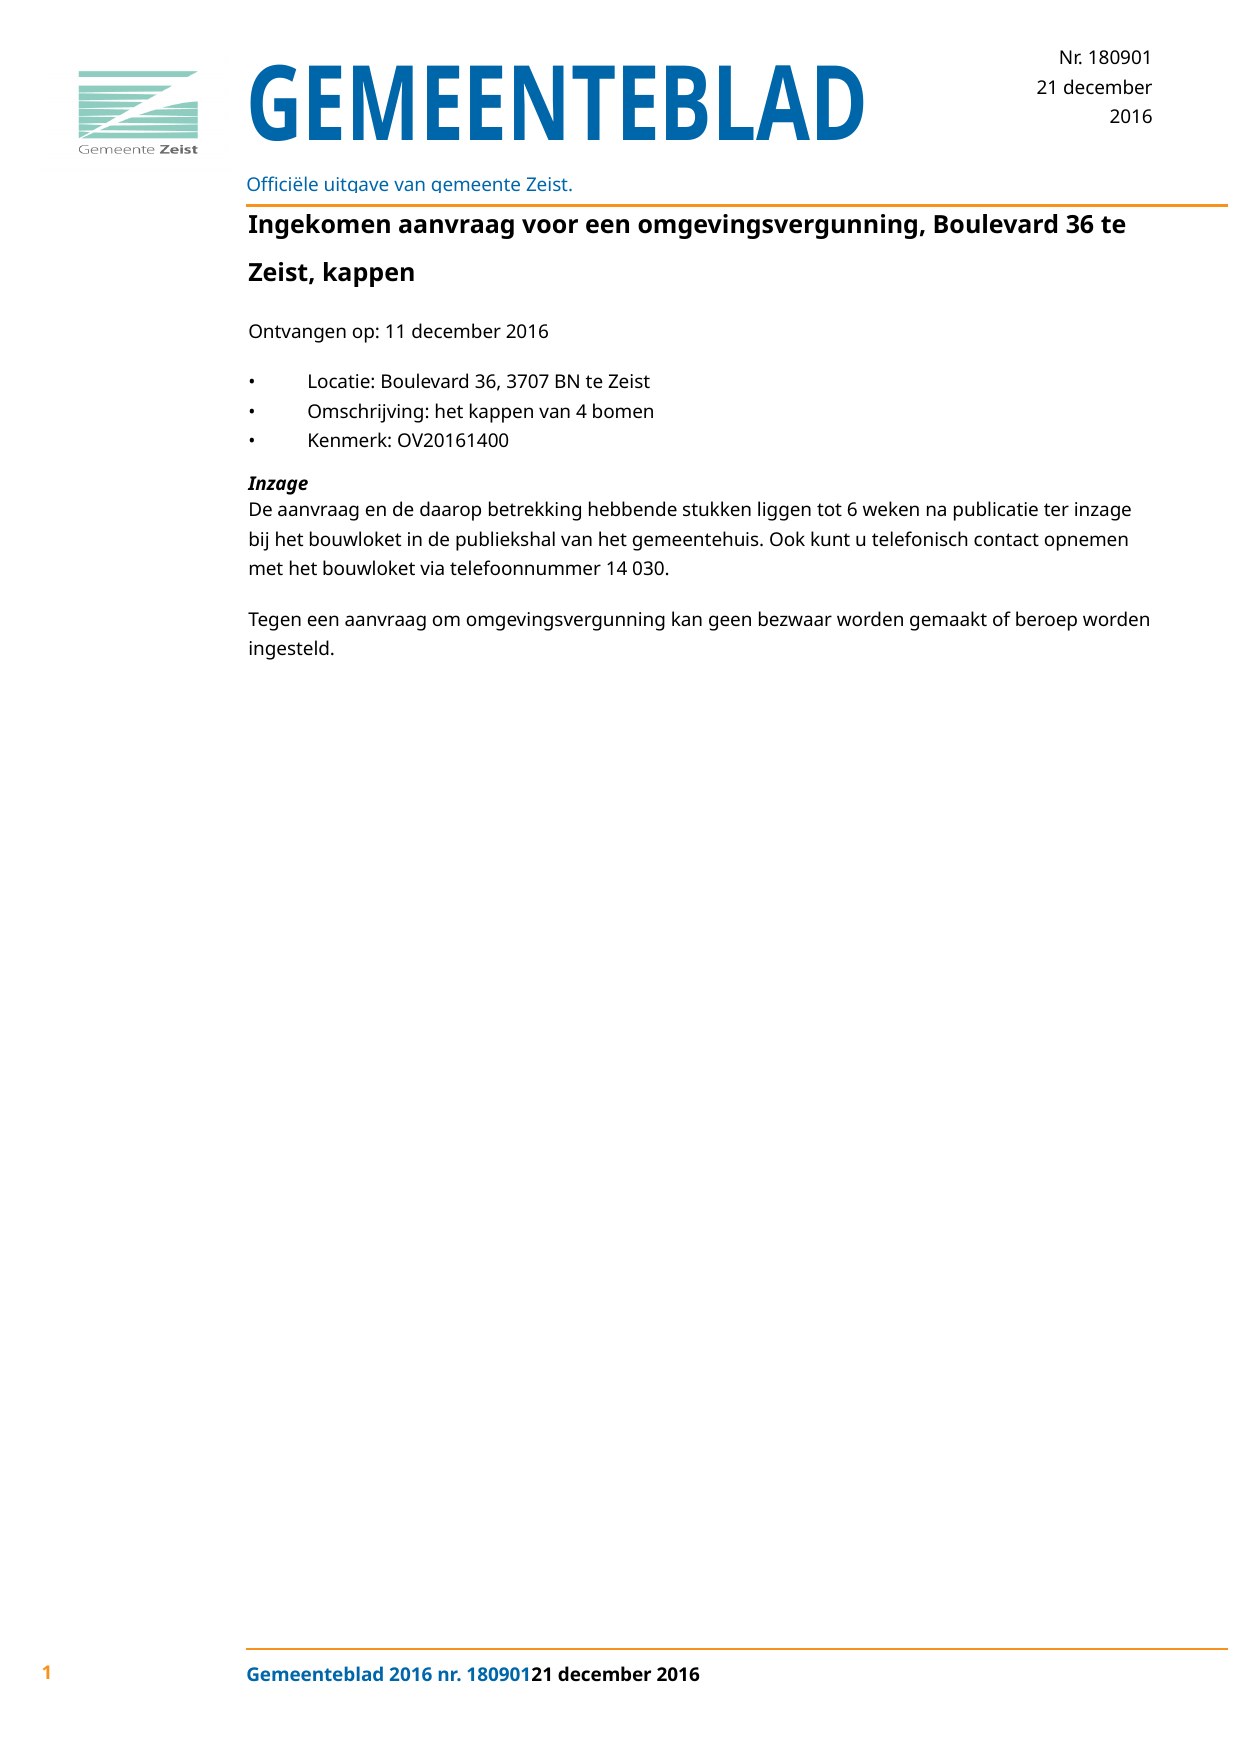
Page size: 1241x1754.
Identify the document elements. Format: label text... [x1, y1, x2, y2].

text Inzage [248, 471, 1152, 496]
list Kenmerk: OV20161400 [248, 427, 1152, 453]
list Locatie: Boulevard 36, 3707 BN te Zeist [248, 368, 1152, 394]
text Tegen een aanvraag om omgevingsvergunning kan geen bezwaar worden gemaakt of beroep worden ingesteld. [248, 606, 1152, 661]
text De aanvraag en de daarop betrekking hebbende stukken liggen tot 6 weken na publicatie ter inzage bij het bouwloket in de publiekshal van het gemeentehuis. Ook kunt u telefonisch contact opnemen met het bouwloket via telefoonnummer 14 030. [248, 496, 1152, 581]
text Ingekomen aanvraag voor een omgevingsvergunning, Boulevard 36 te Zeist, kappen [248, 207, 1152, 288]
text Ontvangen op: 11 december 2016 [248, 318, 1152, 344]
picture [41, 47, 231, 172]
list Omschrijving: het kappen van 4 bomen [248, 398, 1152, 424]
